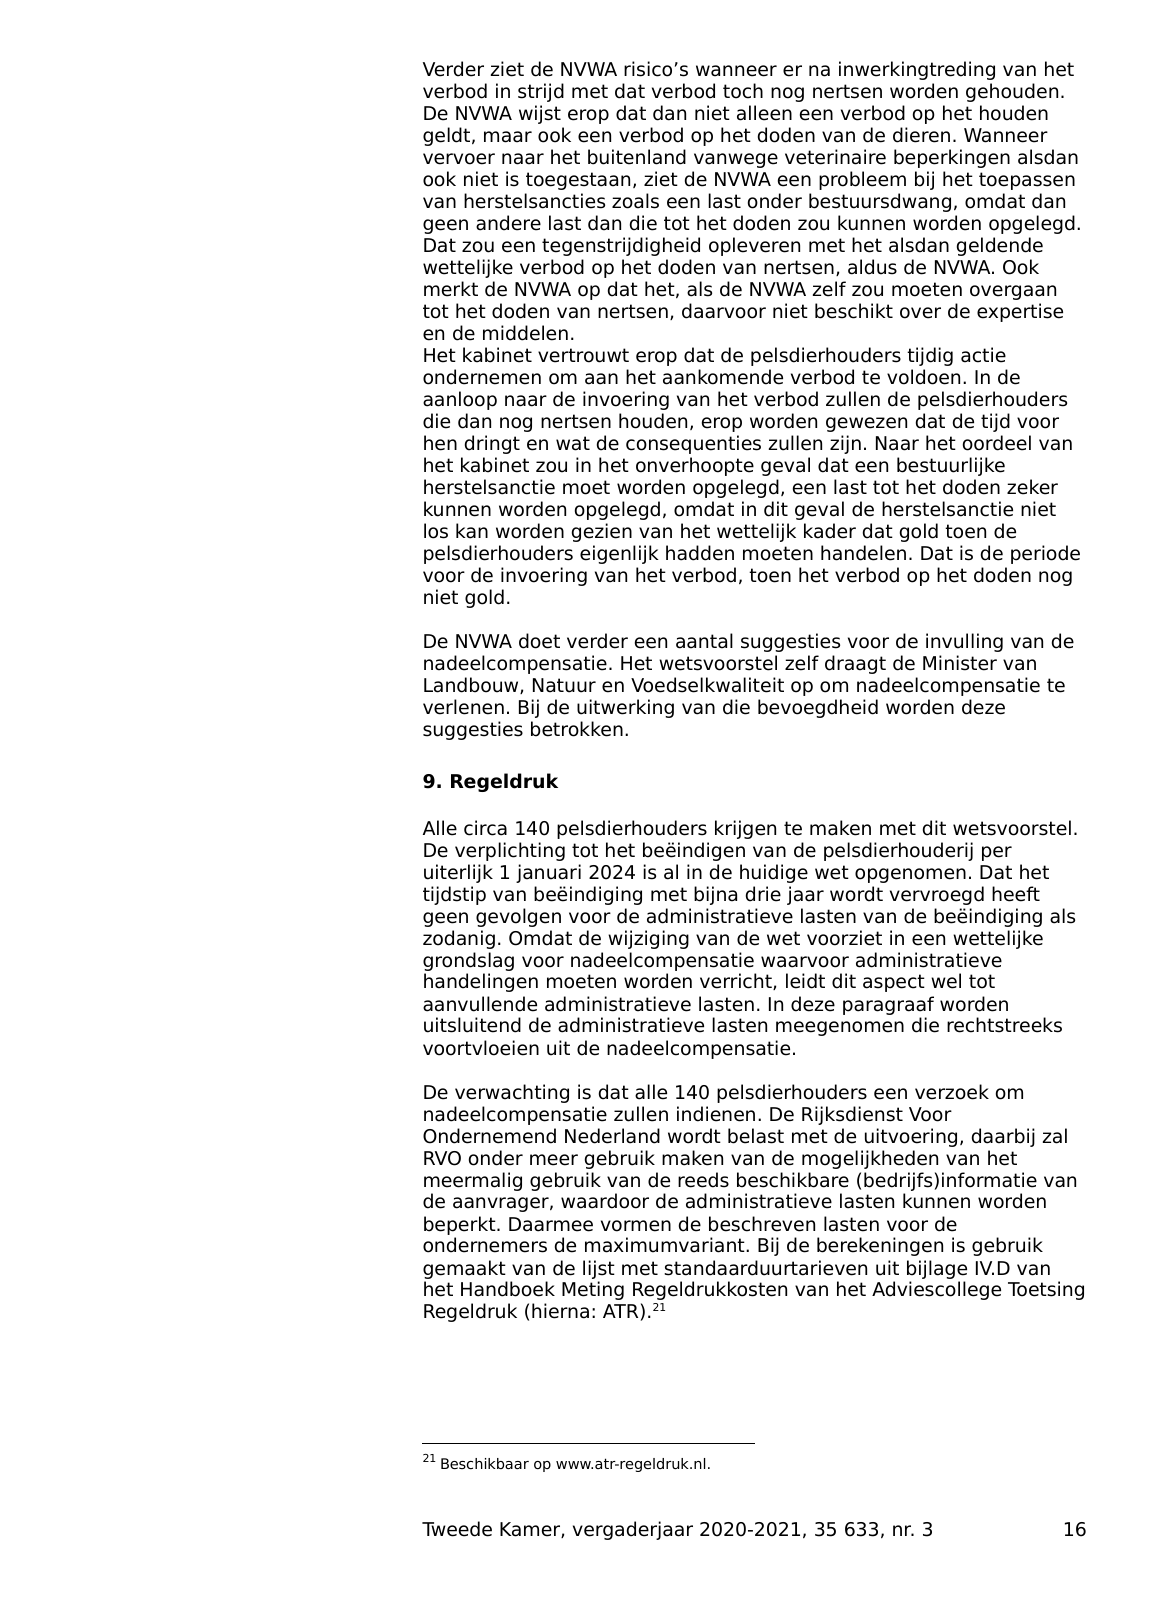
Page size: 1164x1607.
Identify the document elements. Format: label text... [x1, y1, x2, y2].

text Het kabinet vertrouwt erop dat de pelsdierhouders tijdig actie ondernemen om aan het aankomende verbod te voldoen. In de aanloop naar de invoering van het verbod zullen de pelsdierhouders die dan nog nertsen houden, erop worden gewezen dat de tijd voor hen dringt en wat de consequenties zullen zijn. Naar het oordeel van het kabinet zou in het onverhoopte geval dat een bestuurlijke herstelsanctie moet worden opgelegd, een last tot het doden zeker kunnen worden opgelegd, omdat in dit geval de herstelsanctie niet los kan worden gezien van het wettelijk kader dat gold toen de pelsdierhouders eigenlijk hadden moeten handelen. Dat is de periode voor de invoering van het verbod, toen het verbod op het doden nog niet gold. [422, 345, 1087, 608]
text Beschikbaar op www.atr-regeldruk.nl. [422, 1452, 1087, 1474]
subtitle 9. Regeldruk [422, 771, 1087, 793]
text Verder ziet de NVWA risico’s wanneer er na inwerkingtreding van het verbod in strijd met dat verbod toch nog nertsen worden gehouden. De NVWA wijst erop dat dan niet alleen een verbod op het houden geldt, maar ook een verbod op het doden van de dieren. Wanneer vervoer naar het buitenland vanwege veterinaire beperkingen alsdan ook niet is toegestaan, ziet de NVWA een probleem bij het toepassen van herstelsancties zoals een last onder bestuursdwang, omdat dan geen andere last dan die tot het doden zou kunnen worden opgelegd. Dat zou een tegenstrijdigheid opleveren met het alsdan geldende wettelijke verbod op het doden van nertsen, aldus de NVWA. Ook merkt de NVWA op dat het, als de NVWA zelf zou moeten overgaan tot het doden van nertsen, daarvoor niet beschikt over de expertise en de middelen. [422, 59, 1087, 345]
text De NVWA doet verder een aantal suggesties voor de invulling van de nadeelcompensatie. Het wetsvoorstel zelf draagt de Minister van Landbouw, Natuur en Voedselkwaliteit op om nadeelcompensatie te verlenen. Bij de uitwerking van die bevoegdheid worden deze suggesties betrokken. [422, 631, 1087, 741]
text De verwachting is dat alle 140 pelsdierhouders een verzoek om nadeelcompensatie zullen indienen. De Rijksdienst Voor Ondernemend Nederland wordt belast met de uitvoering, daarbij zal RVO onder meer gebruik maken van de mogelijkheden van het meermalig gebruik van de reeds beschikbare (bedrijfs)informatie van de aanvrager, waardoor de administratieve lasten kunnen worden beperkt. Daarmee vormen de beschreven lasten voor de ondernemers de maximumvariant. Bij de berekeningen is gebruik gemaakt van de lijst met standaarduurtarieven uit bijlage IV.D van het Handboek Meting Regeldrukkosten van het Adviescollege Toetsing Regeldruk (hierna: ATR). [422, 1082, 1087, 1323]
text Alle circa 140 pelsdierhouders krijgen te maken met dit wetsvoorstel. De verplichting tot het beëindigen van de pelsdierhouderij per uiterlijk 1 januari 2024 is al in de huidige wet opgenomen. Dat het tijdstip van beëindiging met bijna drie jaar wordt vervroegd heeft geen gevolgen voor de administratieve lasten van de beëindiging als zodanig. Omdat de wijziging van de wet voorziet in een wettelijke grondslag voor nadeelcompensatie waarvoor administratieve handelingen moeten worden verricht, leidt dit aspect wel tot aanvullende administratieve lasten. In deze paragraaf worden uitsluitend de administratieve lasten meegenomen die rechtstreeks voortvloeien uit de nadeelcompensatie. [422, 818, 1087, 1059]
